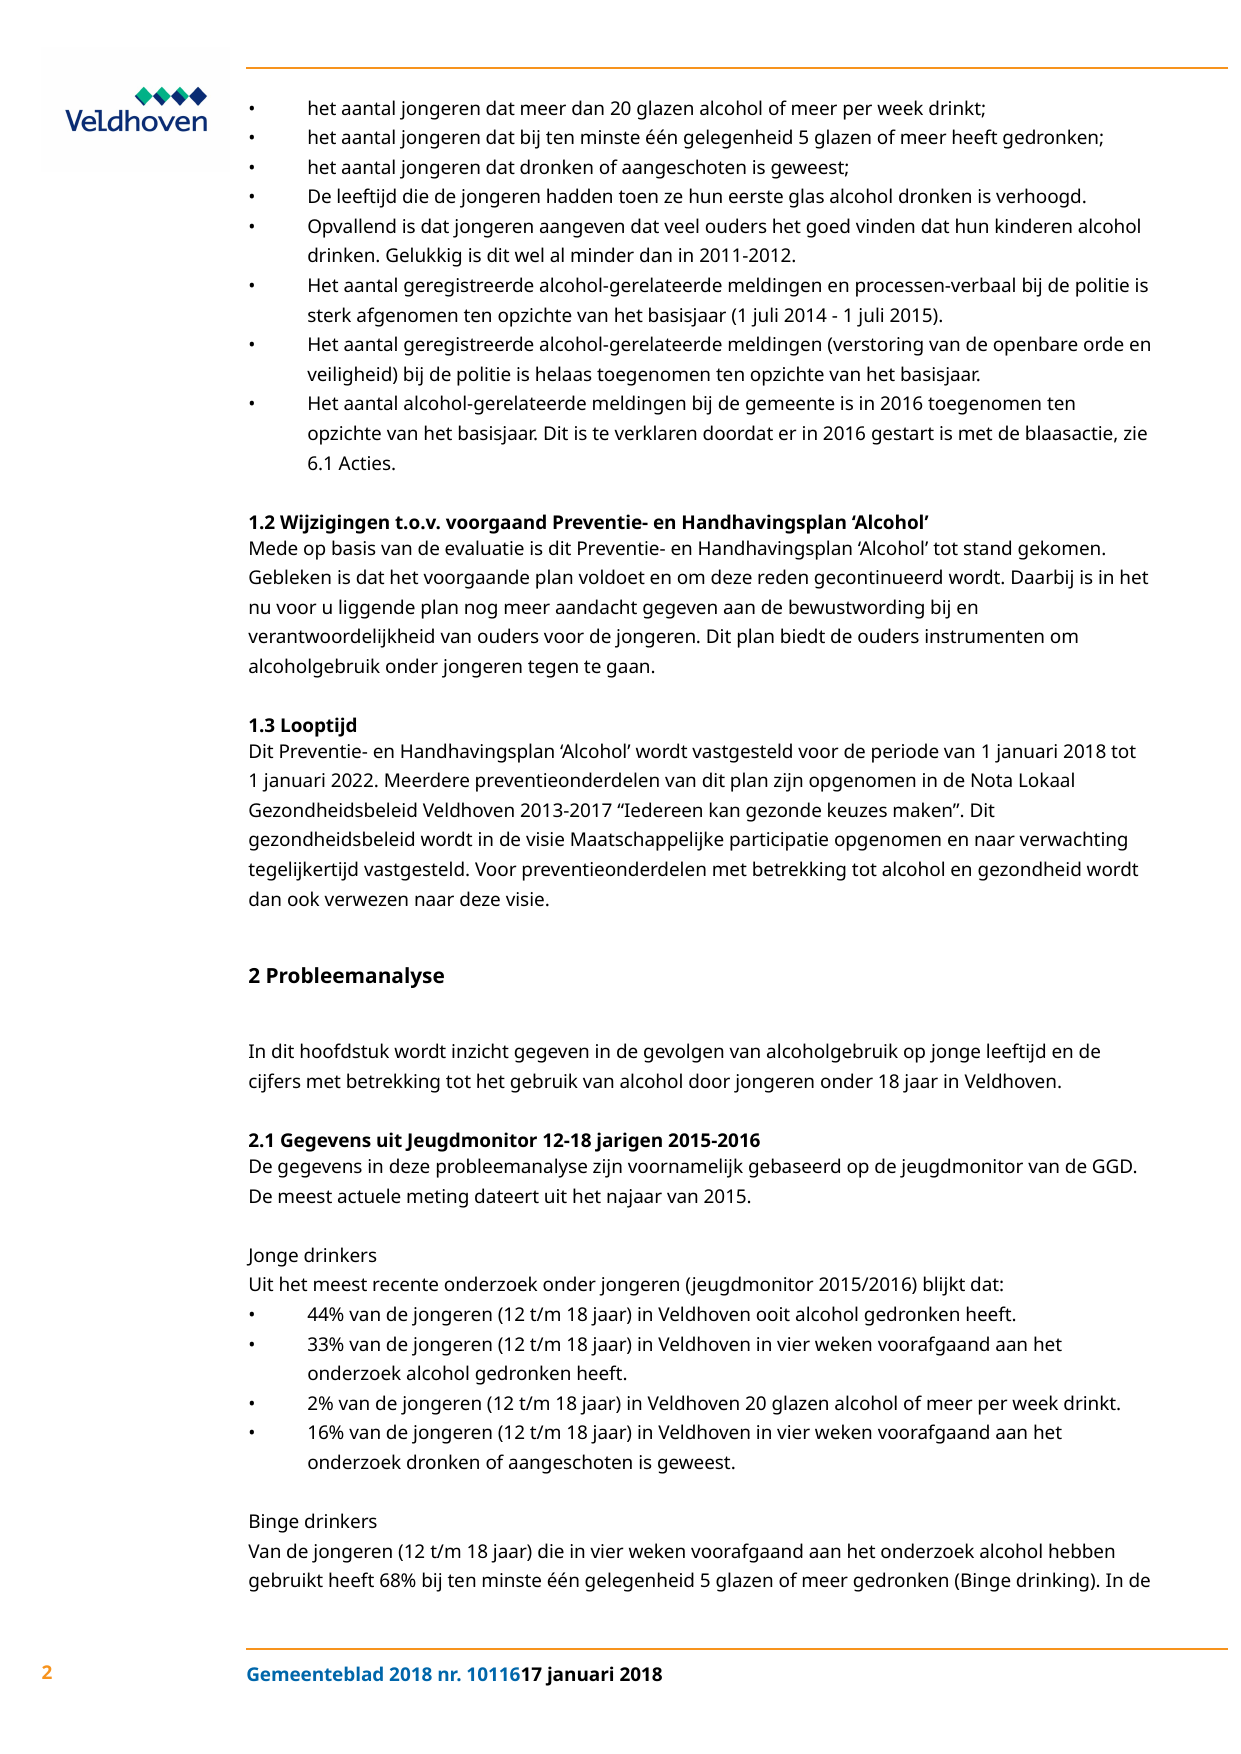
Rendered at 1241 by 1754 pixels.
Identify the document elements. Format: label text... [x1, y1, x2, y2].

list 44% van de jongeren (12 t/m 18 jaar) in Veldhoven ooit alcohol gedronken heeft. [248, 1301, 1152, 1327]
text Van de jongeren (12 t/m 18 jaar) die in vier weken voorafgaand aan het onderzoek alcohol hebben gebruikt heeft 68% bij ten minste één gelegenheid 5 glazen of meer gedronken (Binge drinking). In de [248, 1538, 1152, 1593]
list het aantal jongeren dat bij ten minste één gelegenheid 5 glazen of meer heeft gedronken; [248, 124, 1152, 150]
text In dit hoofdstuk wordt inzicht gegeven in de gevolgen van alcoholgebruik op jonge leeftijd en de cijfers met betrekking tot het gebruik van alcohol door jongeren onder 18 jaar in Veldhoven. [248, 1039, 1152, 1094]
text Binge drinkers [248, 1508, 1152, 1534]
text 1.2 Wijzigingen t.o.v. voorgaand Preventie- en Handhavingsplan ‘Alcohol’ [248, 509, 1152, 535]
text Mede op basis van de evaluatie is dit Preventie- en Handhavingsplan ‘Alcohol’ tot stand gekomen. Gebleken is dat het voorgaande plan voldoet en om deze reden gecontinueerd wordt. Daarbij is in het nu voor u liggende plan nog meer aandacht gegeven aan de bewustwording bij en verantwoordelijkheid van ouders voor de jongeren. Dit plan biedt de ouders instrumenten om alcoholgebruik onder jongeren tegen te gaan. [248, 535, 1152, 679]
list Het aantal alcohol-gerelateerde meldingen bij de gemeente is in 2016 toegenomen ten opzichte van het basisjaar. Dit is te verklaren doordat er in 2016 gestart is met de blaasactie, zie 6.1 Acties. [248, 391, 1152, 476]
list Opvallend is dat jongeren aangeven dat veel ouders het goed vinden dat hun kinderen alcohol drinken. Gelukkig is dit wel al minder dan in 2011-2012. [248, 213, 1152, 268]
list De leeftijd die de jongeren hadden toen ze hun eerste glas alcohol dronken is verhoogd. [248, 183, 1152, 209]
text De gegevens in deze probleemanalyse zijn voornamelijk gebaseerd op de jeugdmonitor van de GGD. De meest actuele meting dateert uit het najaar van 2015. [248, 1153, 1152, 1208]
text Uit het meest recente onderzoek onder jongeren (jeugdmonitor 2015/2016) blijkt dat: [248, 1272, 1152, 1297]
list 2% van de jongeren (12 t/m 18 jaar) in Veldhoven 20 glazen alcohol of meer per week drinkt. [248, 1390, 1152, 1416]
list Het aantal geregistreerde alcohol-gerelateerde meldingen (verstoring van de openbare orde en veiligheid) bij de politie is helaas toegenomen ten opzichte van het basisjaar. [248, 331, 1152, 387]
text 2.1 Gegevens uit Jeugdmonitor 12-18 jarigen 2015-2016 [248, 1127, 1152, 1153]
picture [41, 47, 231, 172]
list 33% van de jongeren (12 t/m 18 jaar) in Veldhoven in vier weken voorafgaand aan het onderzoek alcohol gedronken heeft. [248, 1331, 1152, 1386]
text 2 Probleemanalyse [248, 961, 1152, 989]
list 16% van de jongeren (12 t/m 18 jaar) in Veldhoven in vier weken voorafgaand aan het onderzoek dronken of aangeschoten is geweest. [248, 1419, 1152, 1475]
text Dit Preventie- en Handhavingsplan ‘Alcohol’ wordt vastgesteld voor de periode van 1 januari 2018 tot 1 januari 2022. Meerdere preventieonderdelen van dit plan zijn opgenomen in de Nota Lokaal Gezondheidsbeleid Veldhoven 2013-2017 “Iedereen kan gezonde keuzes maken”. Dit gezondheidsbeleid wordt in de visie Maatschappelijke participatie opgenomen en naar verwachting tegelijkertijd vastgesteld. Voor preventieonderdelen met betrekking tot alcohol en gezondheid wordt dan ook verwezen naar deze visie. [248, 738, 1152, 912]
list het aantal jongeren dat meer dan 20 glazen alcohol of meer per week drinkt; [248, 95, 1152, 121]
list Het aantal geregistreerde alcohol-gerelateerde meldingen en processen-verbaal bij de politie is sterk afgenomen ten opzichte van het basisjaar (1 juli 2014 - 1 juli 2015). [248, 272, 1152, 328]
text Jonge drinkers [248, 1242, 1152, 1268]
text 1.3 Looptijd [248, 712, 1152, 738]
list het aantal jongeren dat dronken of aangeschoten is geweest; [248, 154, 1152, 180]
